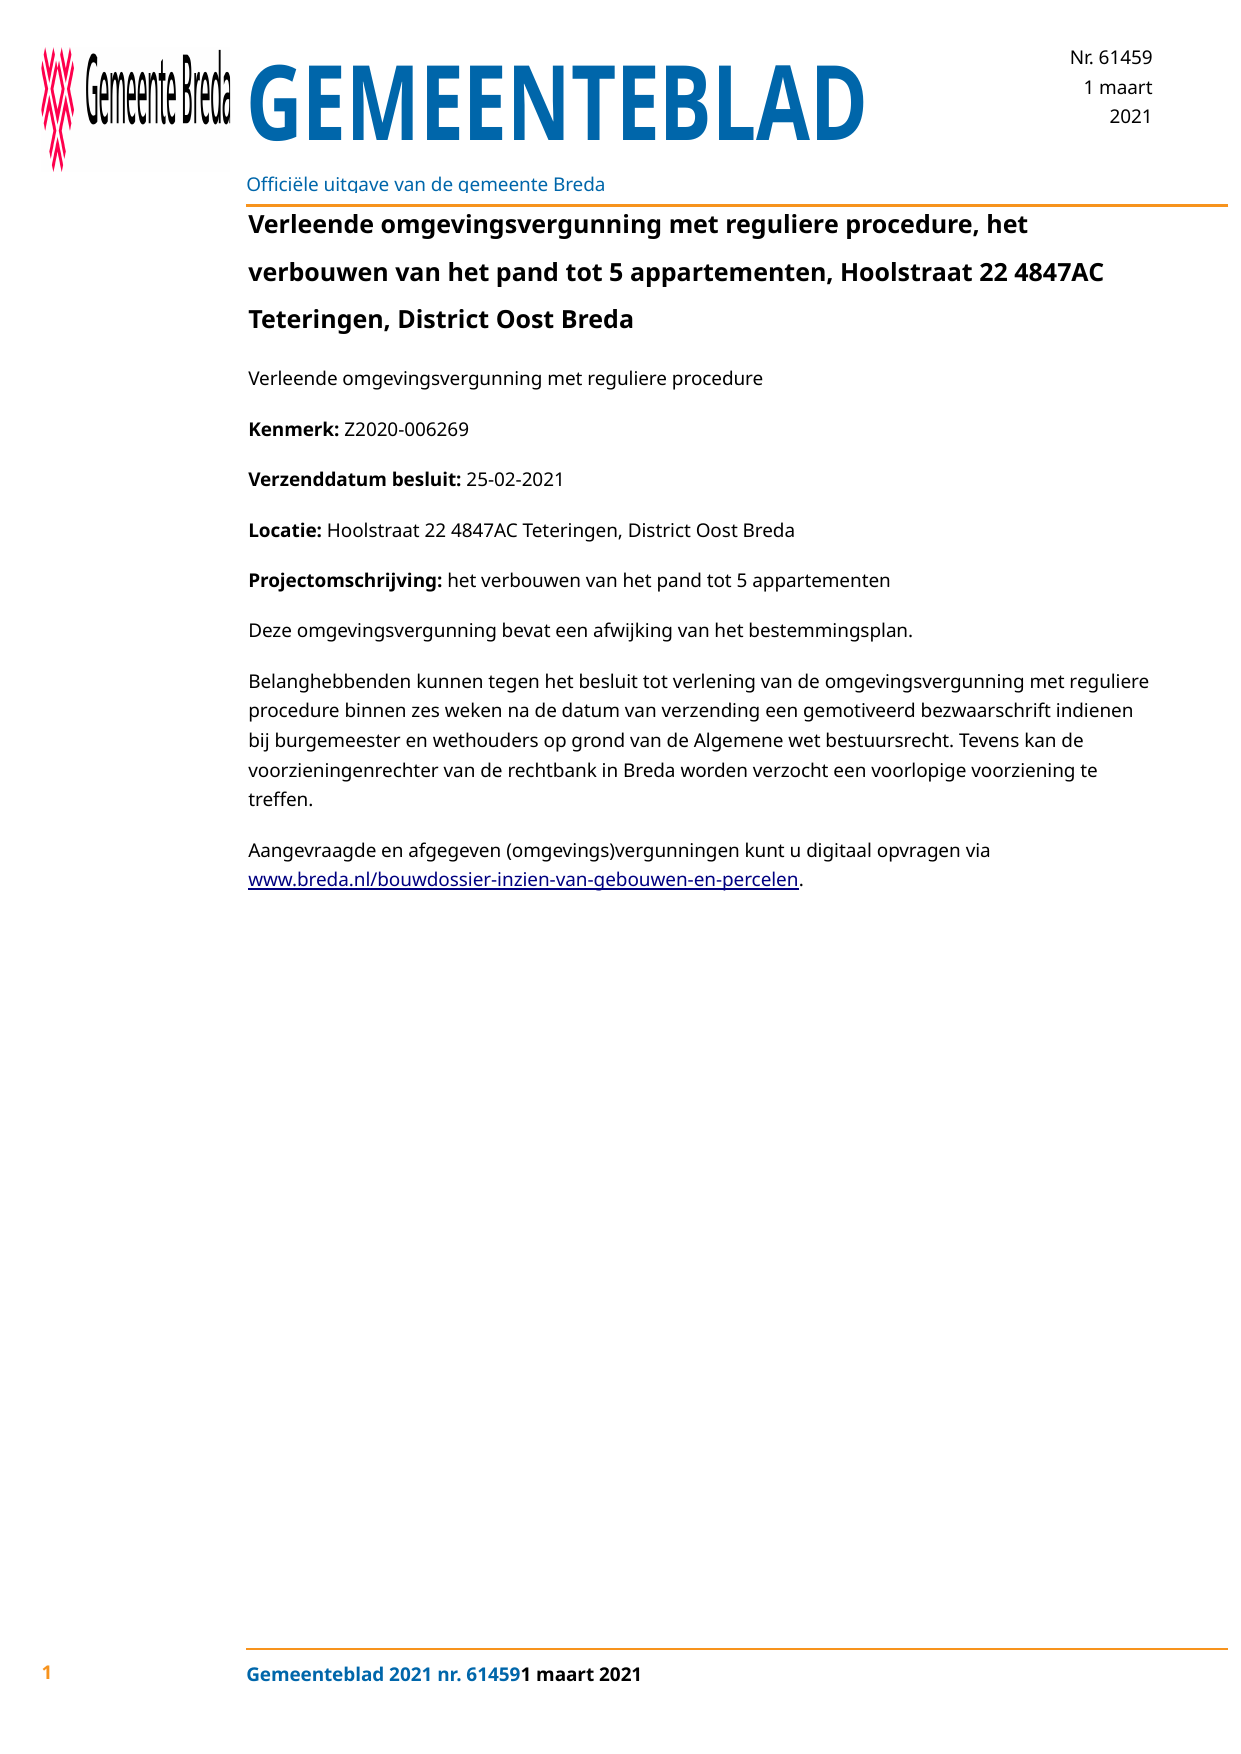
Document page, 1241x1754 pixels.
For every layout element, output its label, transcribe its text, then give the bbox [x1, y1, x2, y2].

text Deze omgevingsvergunning bevat een afwijking van het bestemmingsplan. [248, 618, 1152, 643]
text Verzenddatum besluit: 25-02-2021 [248, 466, 1152, 492]
text Locatie: Hoolstraat 22 4847AC Teteringen, District Oost Breda [248, 517, 1152, 542]
text Projectomschrijving: het verbouwen van het pand tot 5 appartementen [248, 567, 1152, 593]
text Verleende omgevingsvergunning met reguliere procedure, het verbouwen van het pand tot 5 appartementen, Hoolstraat 22 4847AC Teteringen, District Oost Breda [248, 207, 1152, 336]
text Belanghebbenden kunnen tegen het besluit tot verlening van de omgevingsvergunning met reguliere procedure binnen zes weken na de datum van verzending een gemotiveerd bezwaarschrift indienen bij burgemeester en wethouders op grond van de Algemene wet bestuursrecht. Tevens kan de voorzieningenrechter van de rechtbank in Breda worden verzocht een voorlopige voorziening te treffen. [248, 668, 1152, 812]
text Kenmerk: Z2020-006269 [248, 416, 1152, 442]
text Verleende omgevingsvergunning met reguliere procedure [248, 366, 1152, 391]
picture [41, 47, 231, 172]
text Aangevraagde en afgegeven (omgevings)vergunningen kunt u digitaal opvragen via www.breda.nl/bouwdossier-inzien-van-gebouwen-en-percelen. [248, 837, 1152, 892]
